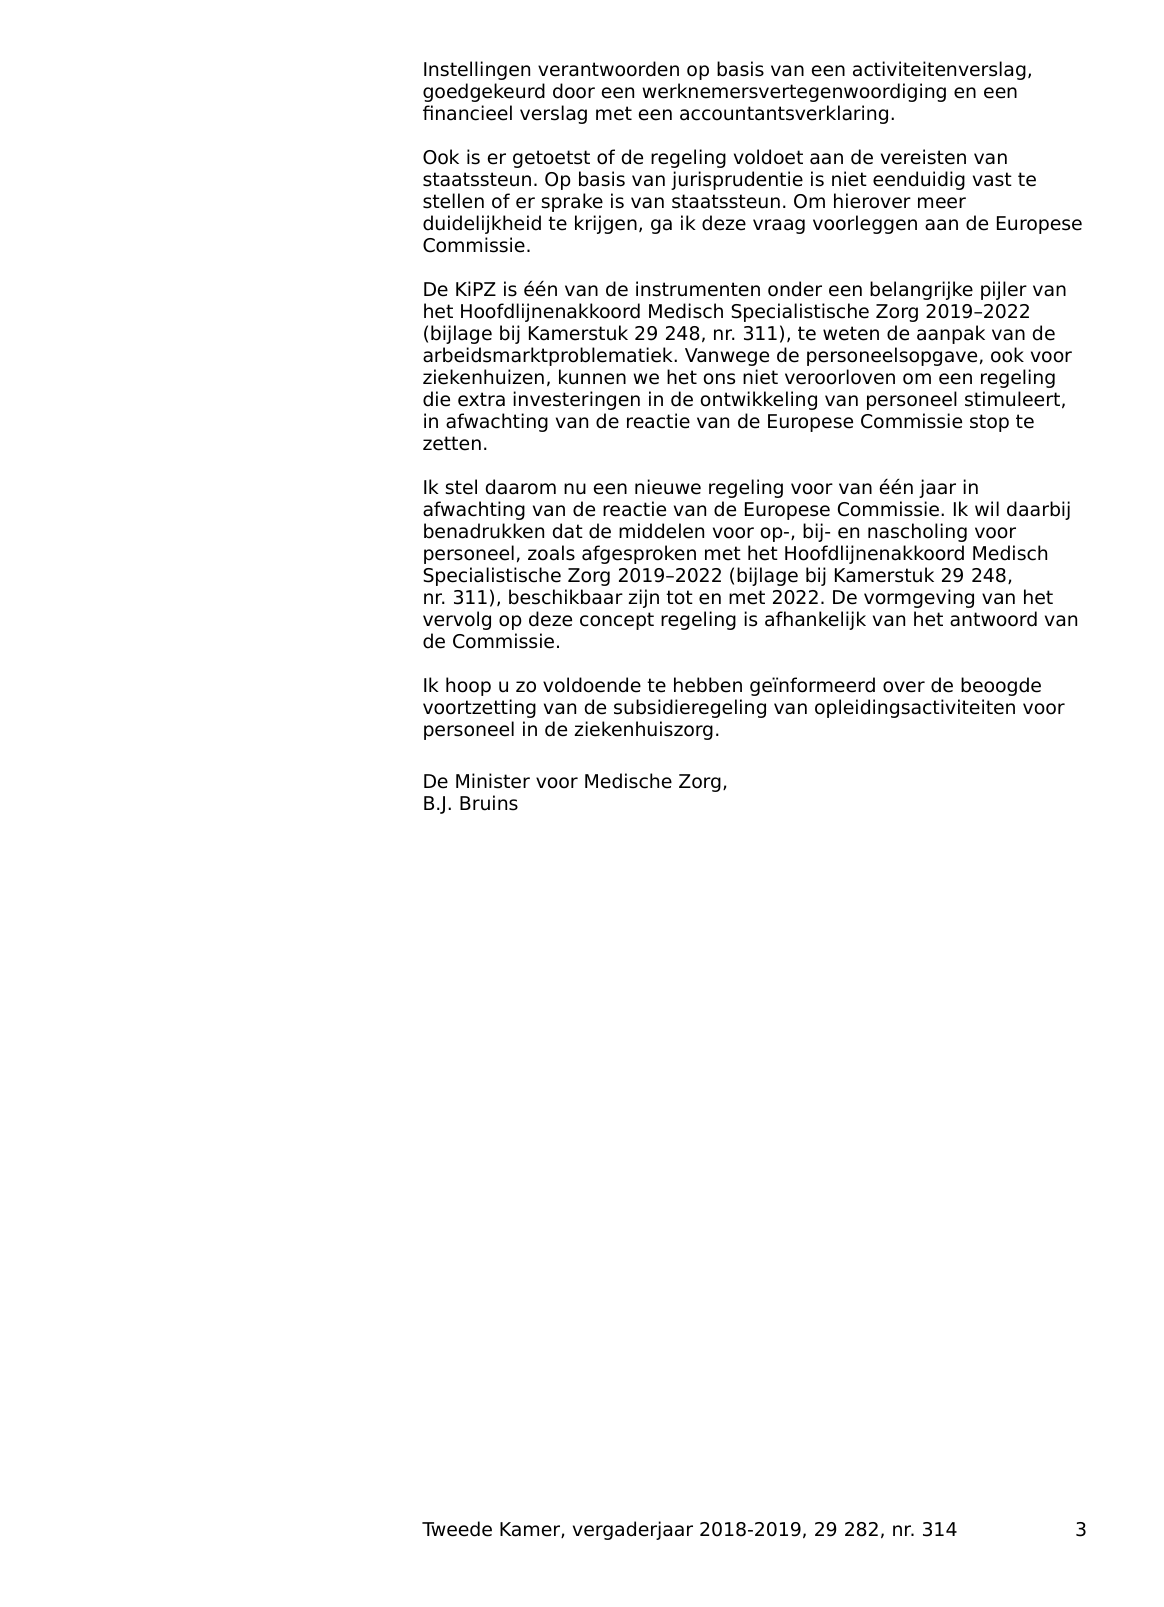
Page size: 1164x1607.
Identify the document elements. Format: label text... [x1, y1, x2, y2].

text Instellingen verantwoorden op basis van een activiteitenverslag, goedgekeurd door een werknemersvertegenwoordiging en een financieel verslag met een accountantsverklaring. [422, 59, 1087, 125]
text Ook is er getoetst of de regeling voldoet aan de vereisten van staatssteun. Op basis van jurisprudentie is niet eenduidig vast te stellen of er sprake is van staatssteun. Om hierover meer duidelijkheid te krijgen, ga ik deze vraag voorleggen aan de Europese Commissie. [422, 147, 1087, 257]
text De Minister voor Medische Zorg, B.J. Bruins [422, 771, 1087, 815]
text Ik stel daarom nu een nieuwe regeling voor van één jaar in afwachting van de reactie van de Europese Commissie. Ik wil daarbij benadrukken dat de middelen voor op-, bij- en nascholing voor personeel, zoals afgesproken met het Hoofdlijnenakkoord Medisch Specialistische Zorg 2019–2022 (bijlage bij Kamerstuk 29 248, nr. 311), beschikbaar zijn tot en met 2022. De vormgeving van het vervolg op deze concept regeling is afhankelijk van het antwoord van de Commissie. [422, 477, 1087, 653]
text De KiPZ is één van de instrumenten onder een belangrijke pijler van het Hoofdlijnenakkoord Medisch Specialistische Zorg 2019–2022 (bijlage bij Kamerstuk 29 248, nr. 311), te weten de aanpak van de arbeidsmarktproblematiek. Vanwege de personeelsopgave, ook voor ziekenhuizen, kunnen we het ons niet veroorloven om een regeling die extra investeringen in de ontwikkeling van personeel stimuleert, in afwachting van de reactie van de Europese Commissie stop te zetten. [422, 279, 1087, 455]
text Ik hoop u zo voldoende te hebben geïnformeerd over de beoogde voortzetting van de subsidieregeling van opleidingsactiviteiten voor personeel in de ziekenhuiszorg. [422, 675, 1087, 741]
